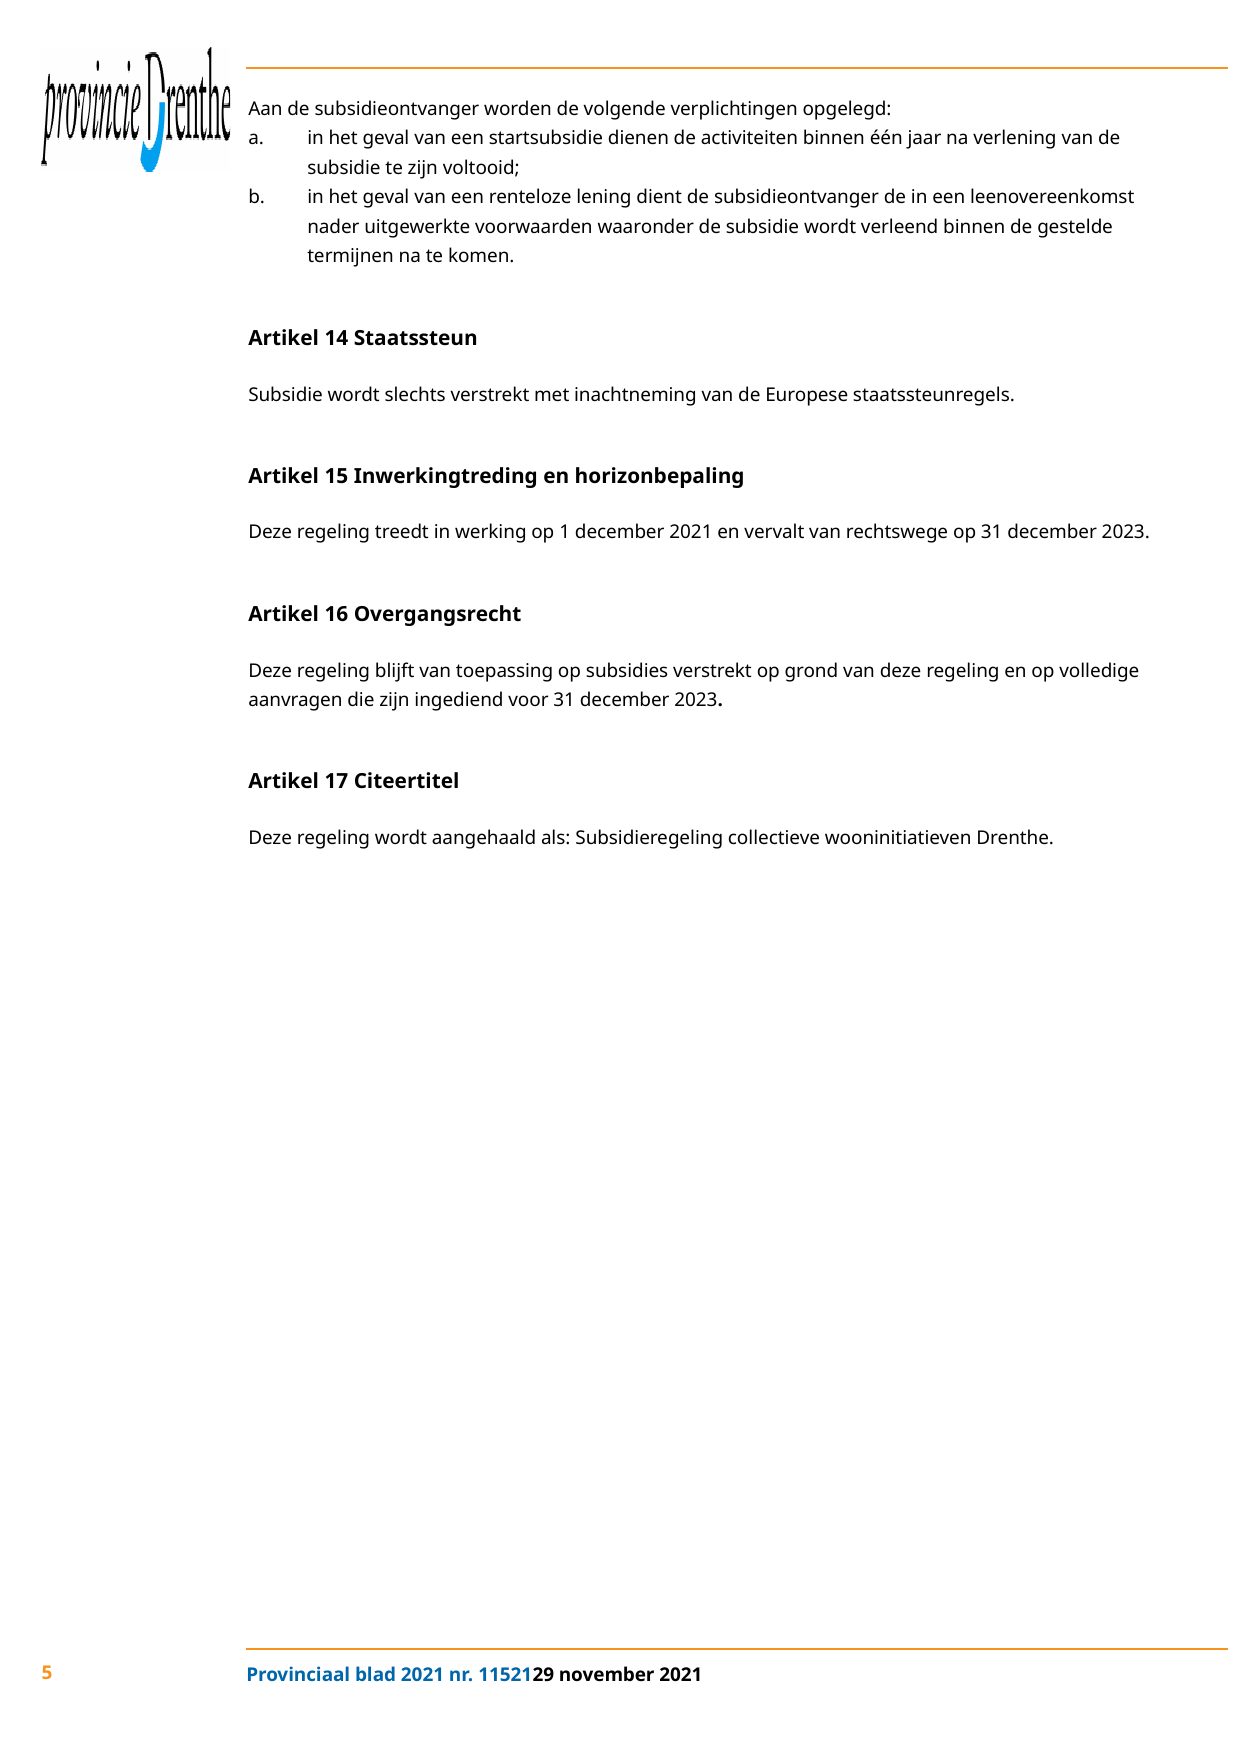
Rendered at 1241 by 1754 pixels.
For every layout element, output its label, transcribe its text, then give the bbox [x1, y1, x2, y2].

text Artikel 17 Citeertitel [248, 766, 1152, 795]
list in het geval van een startsubsidie dienen de activiteiten binnen één jaar na verlening van de subsidie te zijn voltooid; [248, 124, 1152, 180]
text Aan de subsidieontvanger worden de volgende verplichtingen opgelegd: [248, 95, 1152, 121]
list in het geval van een renteloze lening dient de subsidieontvanger de in een leenovereenkomst nader uitgewerkte voorwaarden waaronder de subsidie wordt verleend binnen de gestelde termijnen na te komen. [248, 183, 1152, 268]
text Deze regeling treedt in werking op 1 december 2021 en vervalt van rechtswege op 31 december 2023. [248, 519, 1152, 544]
text Deze regeling wordt aangehaald als: Subsidieregeling collectieve wooninitiatieven Drenthe. [248, 824, 1152, 850]
text Subsidie wordt slechts verstrekt met inachtneming van de Europese staatssteunregels. [248, 381, 1152, 406]
text Artikel 16 Overgangsrecht [248, 599, 1152, 627]
text Artikel 14 Staatssteun [248, 323, 1152, 351]
text Deze regeling blijft van toepassing op subsidies verstrekt op grond van deze regeling en op volledige aanvragen die zijn ingediend voor 31 december 2023. [248, 657, 1152, 712]
picture [41, 47, 231, 172]
text Artikel 15 Inwerkingtreding en horizonbepaling [248, 461, 1152, 489]
